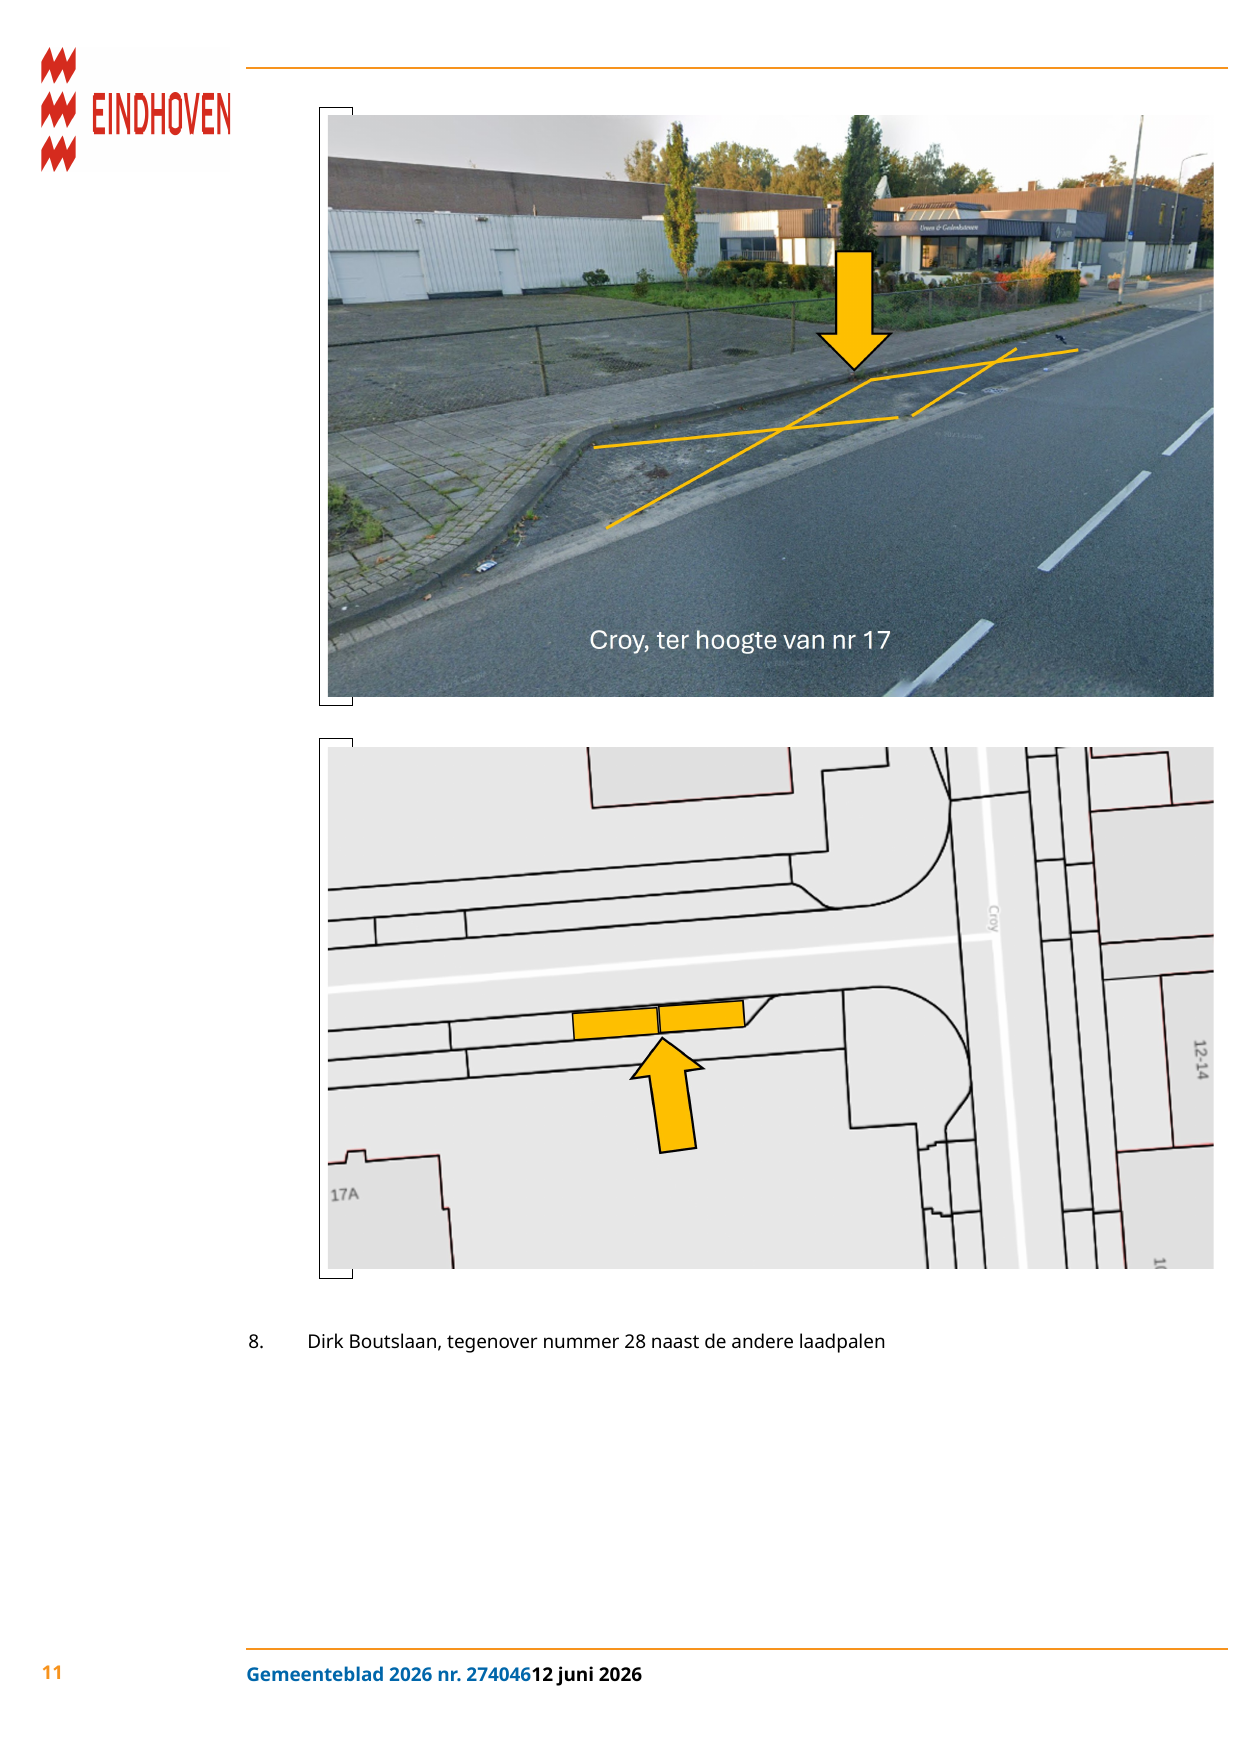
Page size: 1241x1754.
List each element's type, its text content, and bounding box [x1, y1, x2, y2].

picture [41, 47, 231, 172]
picture [327, 747, 1214, 1269]
list Dirk Boutslaan, tegenover nummer 28 naast de andere laadpalen [248, 1329, 1152, 1354]
picture [327, 115, 1214, 697]
